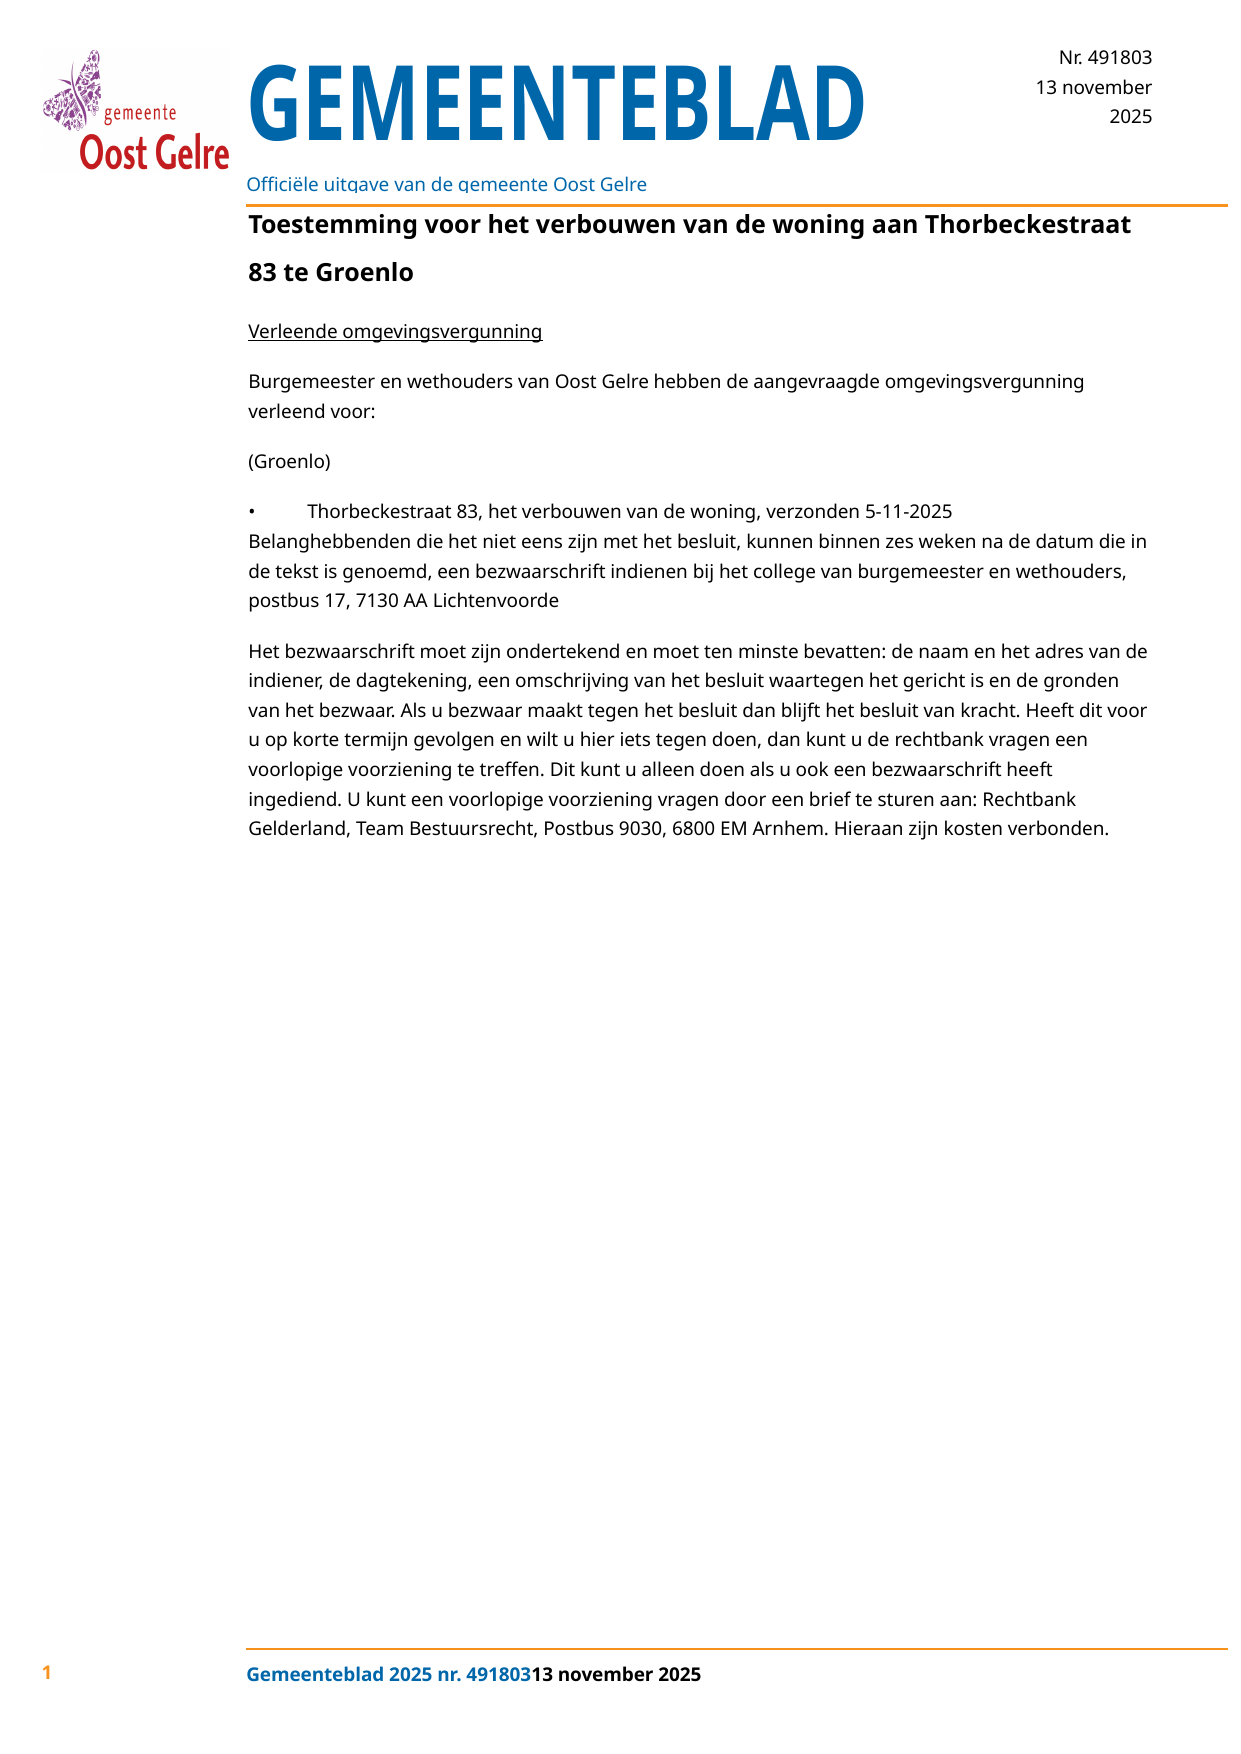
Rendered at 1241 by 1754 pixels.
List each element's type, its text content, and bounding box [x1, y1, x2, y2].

text Toestemming voor het verbouwen van de woning aan Thorbeckestraat 83 te Groenlo [248, 207, 1152, 288]
text Belanghebbenden die het niet eens zijn met het besluit, kunnen binnen zes weken na de datum die in de tekst is genoemd, een bezwaarschrift indienen bij het college van burgemeester en wethouders, postbus 17, 7130 AA Lichtenvoorde [248, 528, 1152, 613]
text Burgemeester en wethouders van Oost Gelre hebben de aangevraagde omgevingsvergunning verleend voor: [248, 368, 1152, 424]
text Het bezwaarschrift moet zijn ondertekend en moet ten minste bevatten: de naam en het adres van de indiener, de dagtekening, een omschrijving van het besluit waartegen het gericht is en de gronden van het bezwaar. Als u bezwaar maakt tegen het besluit dan blijft het besluit van kracht. Heeft dit voor u op korte termijn gevolgen en wilt u hier iets tegen doen, dan kunt u de rechtbank vragen een voorlopige voorziening te treffen. Dit kunt u alleen doen als u ook een bezwaarschrift heeft ingediend. U kunt een voorlopige voorziening vragen door een brief te sturen aan: Rechtbank Gelderland, Team Bestuursrecht, Postbus 9030, 6800 EM Arnhem. Hieraan zijn kosten verbonden. [248, 638, 1152, 841]
list Thorbeckestraat 83, het verbouwen van de woning, verzonden 5-11-2025 [248, 499, 1152, 524]
text (Groenlo) [248, 448, 1152, 474]
picture [41, 47, 231, 172]
text Verleende omgevingsvergunning [248, 318, 1152, 344]
